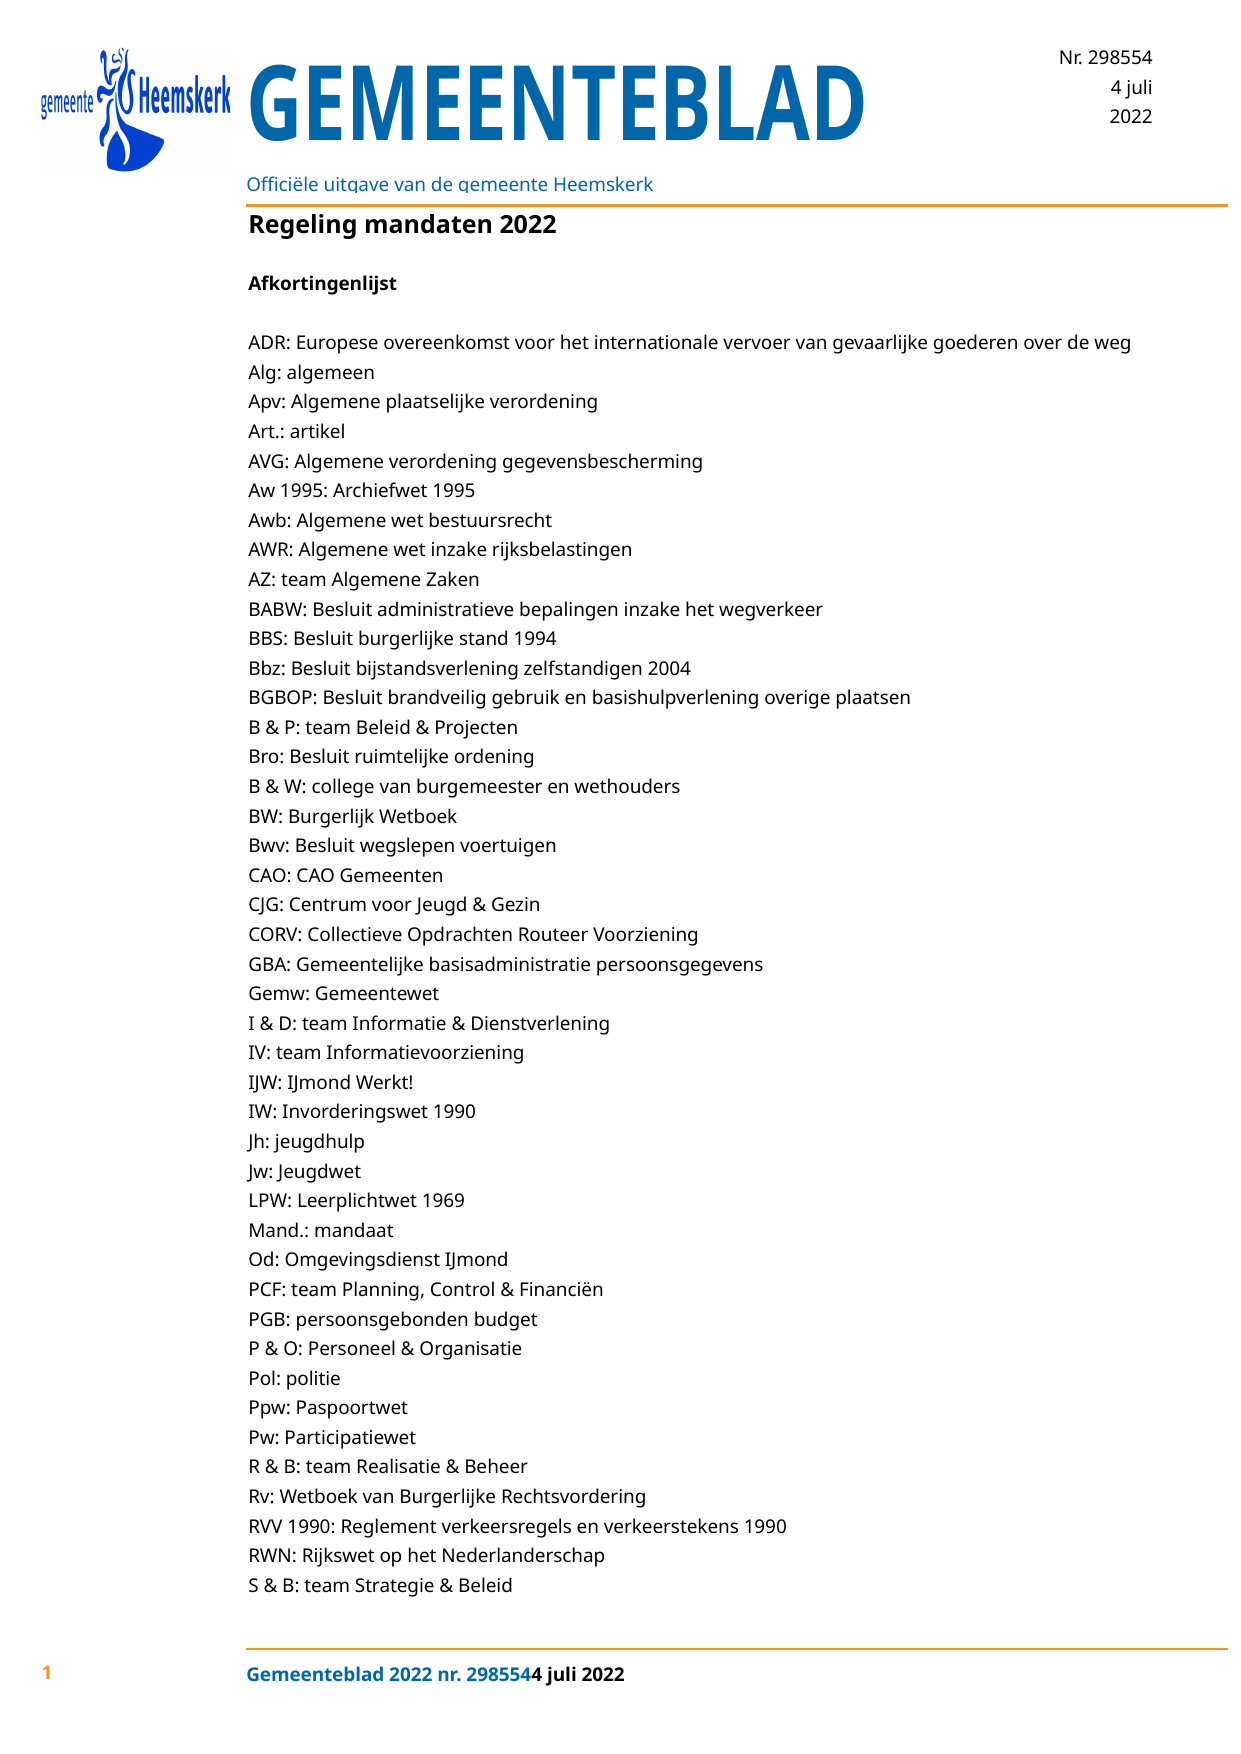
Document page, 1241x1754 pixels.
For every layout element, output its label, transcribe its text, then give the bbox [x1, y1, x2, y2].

text AVG: Algemene verordening gegevensbescherming [248, 448, 1152, 473]
text PGB: persoonsgebonden budget [248, 1306, 1152, 1331]
text Bwv: Besluit wegslepen voertuigen [248, 832, 1152, 858]
text GBA: Gemeentelijke basisadministratie persoonsgegevens [248, 951, 1152, 976]
text IJW: IJmond Werkt! [248, 1069, 1152, 1095]
text CJG: Centrum voor Jeugd & Gezin [248, 892, 1152, 917]
text RVV 1990: Reglement verkeersregels en verkeerstekens 1990 [248, 1513, 1152, 1538]
picture [41, 47, 231, 172]
text IW: Invorderingswet 1990 [248, 1099, 1152, 1124]
text Art.: artikel [248, 418, 1152, 444]
text Bro: Besluit ruimtelijke ordening [248, 744, 1152, 769]
text Bbz: Besluit bijstandsverlening zelfstandigen 2004 [248, 655, 1152, 681]
text Pw: Participatiewet [248, 1424, 1152, 1450]
text Rv: Wetboek van Burgerlijke Rechtsvordering [248, 1483, 1152, 1509]
text Apv: Algemene plaatselijke verordening [248, 389, 1152, 414]
text BBS: Besluit burgerlijke stand 1994 [248, 625, 1152, 651]
text PCF: team Planning, Control & Financiën [248, 1276, 1152, 1302]
text CORV: Collectieve Opdrachten Routeer Voorziening [248, 921, 1152, 947]
text Jh: jeugdhulp [248, 1128, 1152, 1154]
text BW: Burgerlijk Wetboek [248, 803, 1152, 828]
text RWN: Rijkswet op het Nederlanderschap [248, 1542, 1152, 1568]
text ADR: Europese overeenkomst voor het internationale vervoer van gevaarlijke goederen over de weg [248, 329, 1152, 355]
text AWR: Algemene wet inzake rijksbelastingen [248, 537, 1152, 562]
text Pol: politie [248, 1365, 1152, 1391]
text Aw 1995: Archiefwet 1995 [248, 477, 1152, 503]
text Gemw: Gemeentewet [248, 980, 1152, 1006]
text BABW: Besluit administratieve bepalingen inzake het wegverkeer [248, 596, 1152, 621]
text P & O: Personeel & Organisatie [248, 1335, 1152, 1361]
text I & D: team Informatie & Dienstverlening [248, 1010, 1152, 1036]
text Alg: algemeen [248, 359, 1152, 385]
text Jw: Jeugdwet [248, 1158, 1152, 1183]
text LPW: Leerplichtwet 1969 [248, 1187, 1152, 1213]
text Od: Omgevingsdienst IJmond [248, 1247, 1152, 1272]
text Regeling mandaten 2022 [248, 207, 1152, 241]
text Afkortingenlijst [248, 270, 1152, 296]
text CAO: CAO Gemeenten [248, 862, 1152, 888]
text B & P: team Beleid & Projecten [248, 714, 1152, 740]
text Mand.: mandaat [248, 1217, 1152, 1243]
text BGBOP: Besluit brandveilig gebruik en basishulpverlening overige plaatsen [248, 684, 1152, 710]
text R & B: team Realisatie & Beheer [248, 1454, 1152, 1479]
text S & B: team Strategie & Beleid [248, 1572, 1152, 1598]
text Awb: Algemene wet bestuursrecht [248, 507, 1152, 533]
text IV: team Informatievoorziening [248, 1039, 1152, 1065]
text Ppw: Paspoortwet [248, 1394, 1152, 1420]
text AZ: team Algemene Zaken [248, 566, 1152, 592]
text B & W: college van burgemeester en wethouders [248, 773, 1152, 799]
